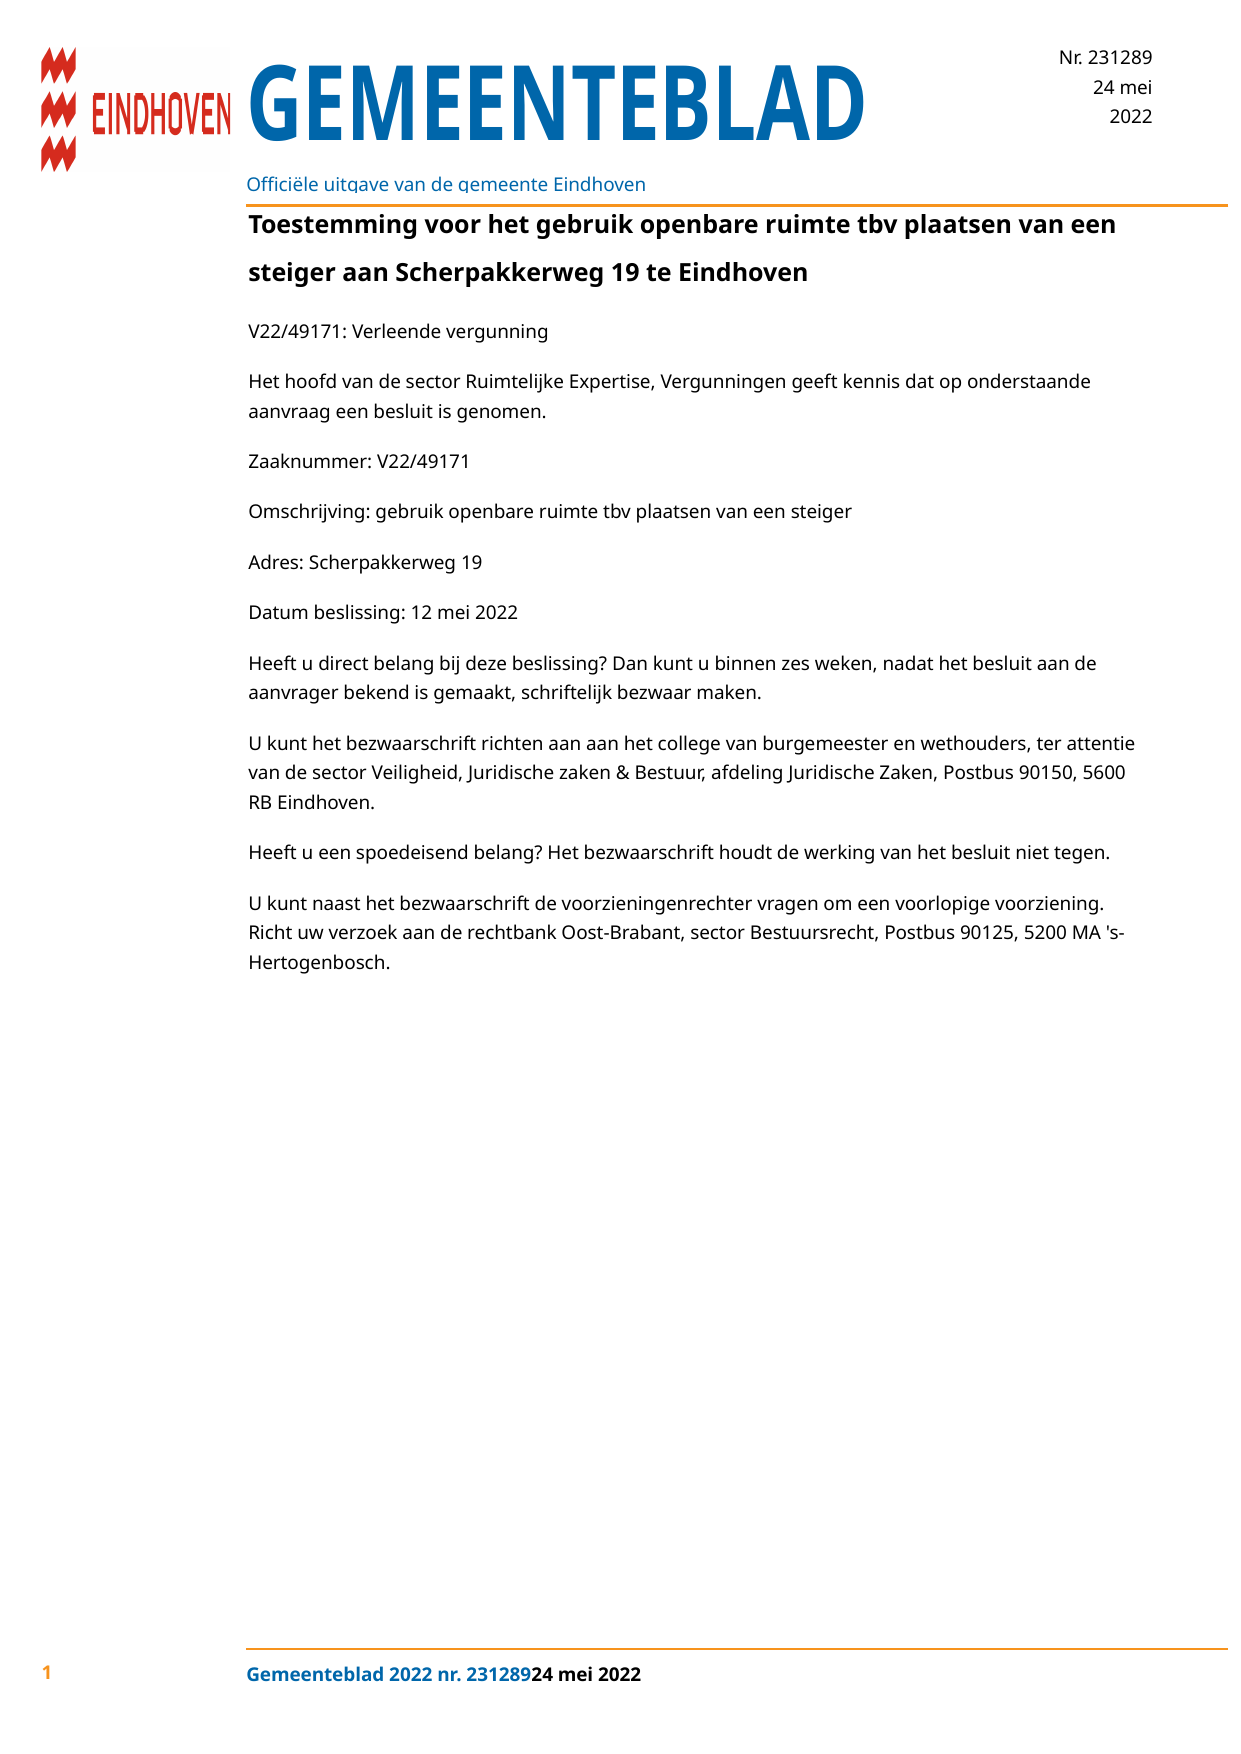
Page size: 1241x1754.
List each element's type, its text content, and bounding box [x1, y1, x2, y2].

text U kunt naast het bezwaarschrift de voorzieningenrechter vragen om een voorlopige voorziening. Richt uw verzoek aan de rechtbank Oost-Brabant, sector Bestuursrecht, Postbus 90125, 5200 MA 's-Hertogenbosch. [248, 890, 1152, 975]
text U kunt het bezwaarschrift richten aan aan het college van burgemeester en wethouders, ter attentie van de sector Veiligheid, Juridische zaken & Bestuur, afdeling Juridische Zaken, Postbus 90150, 5600 RB Eindhoven. [248, 730, 1152, 815]
text V22/49171: Verleende vergunning [248, 318, 1152, 344]
text Adres: Scherpakkerweg 19 [248, 549, 1152, 575]
text Heeft u direct belang bij deze beslissing? Dan kunt u binnen zes weken, nadat het besluit aan de aanvrager bekend is gemaakt, schriftelijk bezwaar maken. [248, 650, 1152, 705]
text Het hoofd van de sector Ruimtelijke Expertise, Vergunningen geeft kennis dat op onderstaande aanvraag een besluit is genomen. [248, 368, 1152, 424]
text Toestemming voor het gebruik openbare ruimte tbv plaatsen van een steiger aan Scherpakkerweg 19 te Eindhoven [248, 207, 1152, 288]
text Datum beslissing: 12 mei 2022 [248, 599, 1152, 625]
text Zaaknummer: V22/49171 [248, 448, 1152, 474]
text Heeft u een spoedeisend belang? Het bezwaarschrift houdt de werking van het besluit niet tegen. [248, 839, 1152, 865]
picture [41, 47, 231, 172]
text Omschrijving: gebruik openbare ruimte tbv plaatsen van een steiger [248, 499, 1152, 524]
